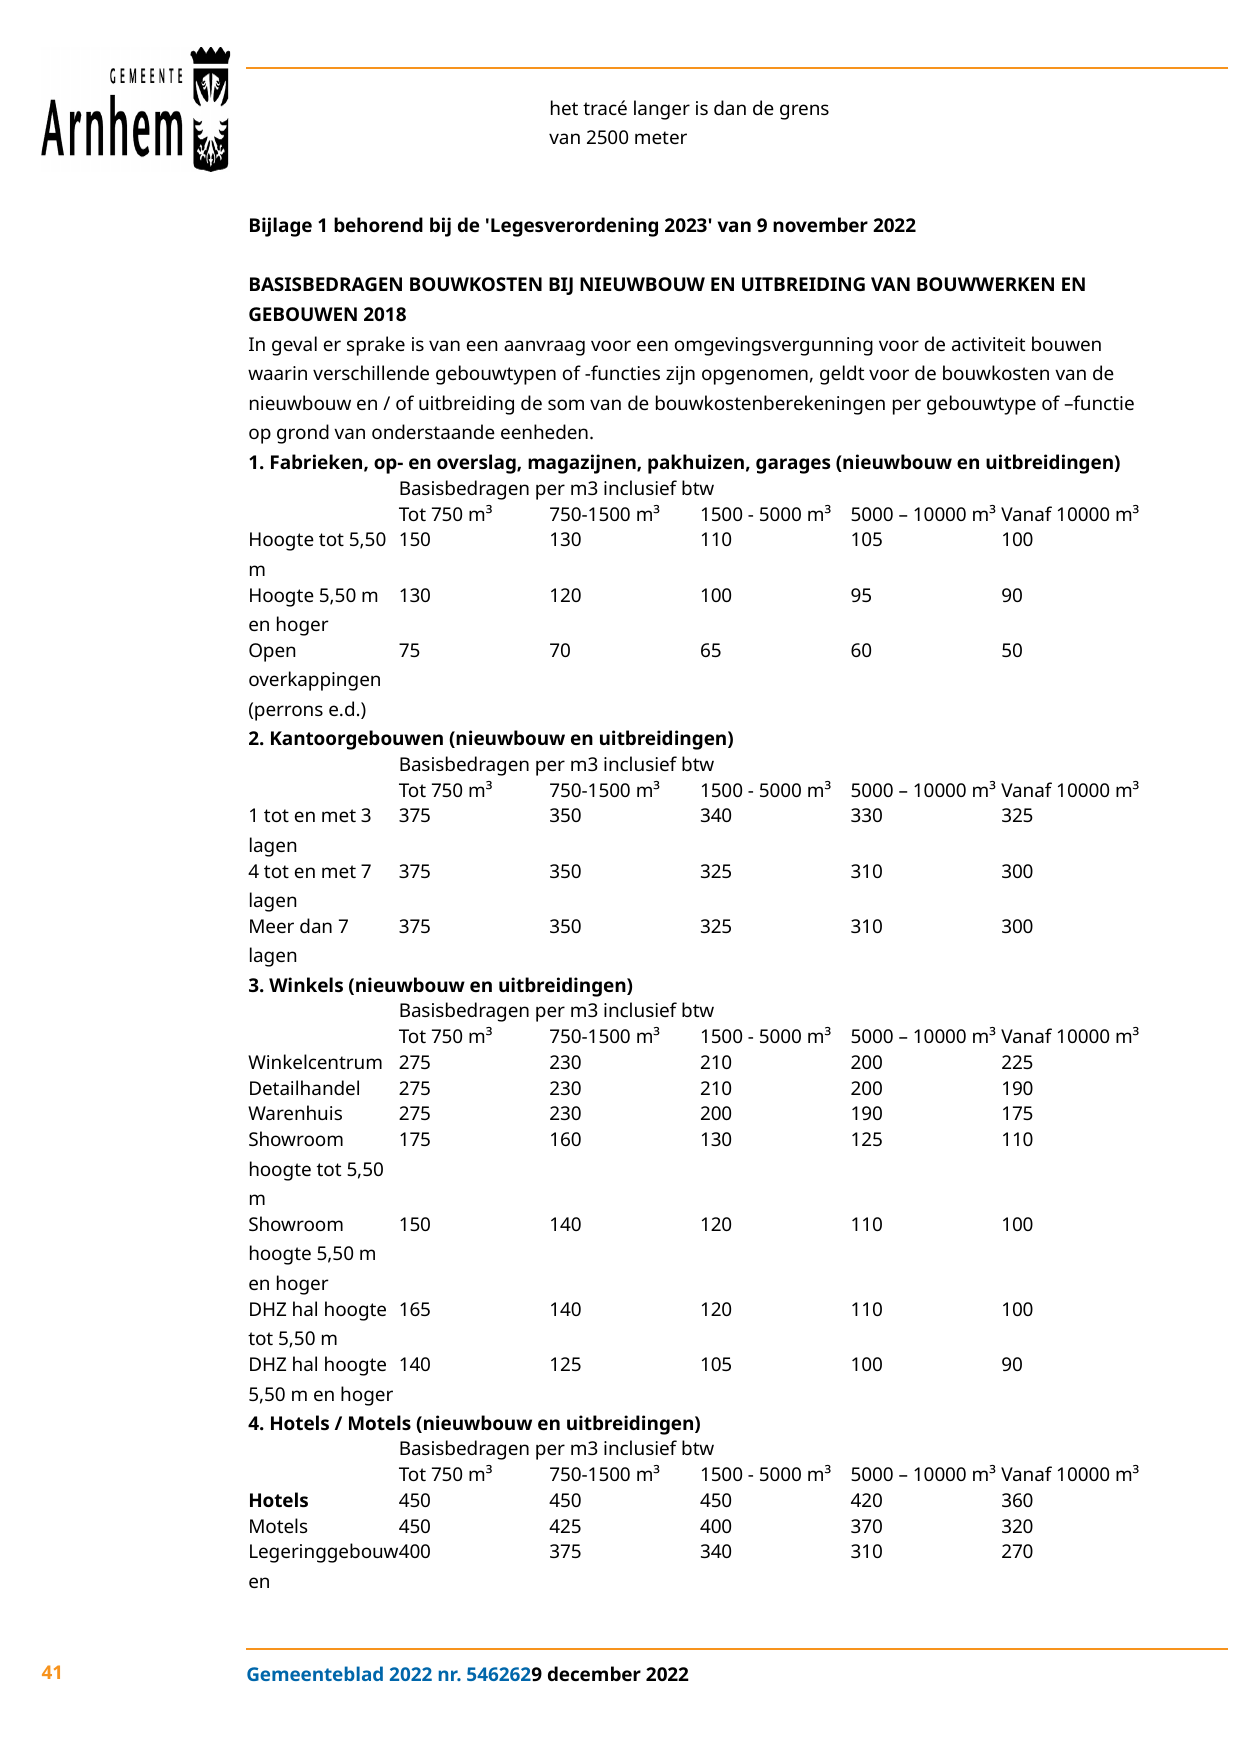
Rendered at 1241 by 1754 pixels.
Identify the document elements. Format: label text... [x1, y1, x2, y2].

table_cell 310 [850, 1539, 1001, 1594]
table_cell 175 [399, 1126, 549, 1211]
text In geval er sprake is van een aanvraag voor een omgevingsvergunning voor de activiteit bouwen waarin verschillende gebouwtypen of -functies zijn opgenomen, geldt voor de bouwkosten van de nieuwbouw en / of uitbreiding de som van de bouwkostenberekeningen per gebouwtype of –functie op grond van onderstaande eenheden. [248, 331, 1152, 445]
table_cell 300 [1001, 913, 1152, 968]
table_header 4. Hotels / Motels (nieuwbouw en uitbreidingen) [248, 1410, 1152, 1436]
table_cell 175 [1001, 1100, 1152, 1126]
table_cell 300 [1001, 858, 1152, 913]
table_cell [248, 1436, 398, 1461]
table_cell 75 [399, 637, 549, 722]
table_cell 310 [850, 913, 1001, 968]
table_cell 310 [850, 858, 1001, 913]
table_cell Tot 750 m³ [399, 1461, 549, 1487]
table_cell 1500 - 5000 m³ [700, 1023, 850, 1049]
picture [41, 47, 231, 172]
table_cell Vanaf 10000 m³ [1001, 1461, 1152, 1487]
table_cell 275 [399, 1100, 549, 1126]
table_cell 450 [399, 1487, 549, 1513]
table_cell 110 [850, 1296, 1001, 1351]
table_cell 750-1500 m³ [549, 1461, 700, 1487]
table_cell 140 [549, 1211, 700, 1296]
table_cell 1500 - 5000 m³ [700, 1461, 850, 1487]
table_cell 100 [1001, 1296, 1152, 1351]
table_cell 230 [549, 1049, 700, 1075]
table_cell 275 [399, 1075, 549, 1100]
table_cell 120 [549, 582, 700, 637]
table_cell [248, 1023, 398, 1049]
table_cell Winkelcentrum [248, 1049, 398, 1075]
table_cell 60 [850, 637, 1001, 722]
table_cell Hoogte tot 5,50 m [248, 526, 398, 582]
table_cell 90 [1001, 1351, 1152, 1407]
table_cell 325 [700, 913, 850, 968]
table_cell Basisbedragen per m3 inclusief btw [399, 1436, 1152, 1461]
table_cell 230 [549, 1075, 700, 1100]
table_cell 400 [399, 1539, 549, 1594]
table_cell 1500 - 5000 m³ [700, 501, 850, 526]
table_cell DHZ hal hoogte 5,50 m en hoger [248, 1351, 398, 1407]
table_cell Vanaf 10000 m³ [1001, 1023, 1152, 1049]
table_cell Tot 750 m³ [399, 777, 549, 802]
table_cell 130 [549, 526, 700, 582]
table_cell 450 [700, 1487, 850, 1513]
table_cell 360 [1001, 1487, 1152, 1513]
table_cell 65 [700, 637, 850, 722]
table_cell Open overkappingen (perrons e.d.) [248, 637, 398, 722]
table_cell 105 [700, 1351, 850, 1407]
table_cell Tot 750 m³ [399, 501, 549, 526]
table_cell 100 [1001, 526, 1152, 582]
table_cell 350 [549, 913, 700, 968]
table_cell [248, 751, 398, 777]
table_cell 160 [549, 1126, 700, 1211]
table_cell 150 [399, 526, 549, 582]
table_cell [248, 1461, 398, 1487]
table_cell 275 [399, 1049, 549, 1075]
table_cell 5000 – 10000 m³ [850, 1023, 1001, 1049]
table_cell 70 [549, 637, 700, 722]
table_cell 100 [850, 1351, 1001, 1407]
table_cell 375 [399, 858, 549, 913]
table_cell 1500 - 5000 m³ [700, 777, 850, 802]
table_cell 400 [700, 1513, 850, 1538]
table_cell 120 [700, 1211, 850, 1296]
table_header 2. Kantoorgebouwen (nieuwbouw en uitbreidingen) [248, 725, 1152, 751]
table_cell 120 [700, 1296, 850, 1351]
table_cell 5000 – 10000 m³ [850, 777, 1001, 802]
table_cell 190 [850, 1100, 1001, 1126]
table_cell 370 [850, 1513, 1001, 1538]
table_cell 200 [700, 1100, 850, 1126]
table_cell 375 [399, 913, 549, 968]
table_cell Vanaf 10000 m³ [1001, 501, 1152, 526]
table_cell 350 [549, 858, 700, 913]
table_cell 110 [1001, 1126, 1152, 1211]
table_cell 340 [700, 803, 850, 858]
table_cell 330 [850, 803, 1001, 858]
table_cell Legeringgebouwen [248, 1539, 398, 1594]
table_cell [248, 998, 398, 1023]
table_cell 50 [1001, 637, 1152, 722]
table_cell 165 [399, 1296, 549, 1351]
table_cell 750-1500 m³ [549, 1023, 700, 1049]
table_cell 200 [850, 1049, 1001, 1075]
table_cell Hoogte 5,50 m en hoger [248, 582, 398, 637]
table_cell 425 [549, 1513, 700, 1538]
text BASISBEDRAGEN BOUWKOSTEN BIJ NIEUWBOUW EN UITBREIDING VAN BOUWWERKEN EN GEBOUWEN 2018 [248, 272, 1152, 327]
table_cell 375 [399, 803, 549, 858]
table_cell 190 [1001, 1075, 1152, 1100]
table_cell 375 [549, 1539, 700, 1594]
table_cell 95 [850, 582, 1001, 637]
table_cell 420 [850, 1487, 1001, 1513]
table_cell Showroom hoogte tot 5,50 m [248, 1126, 398, 1211]
table_cell 320 [1001, 1513, 1152, 1538]
table_cell [248, 95, 549, 150]
table_cell 125 [850, 1126, 1001, 1211]
table_cell 5000 – 10000 m³ [850, 501, 1001, 526]
table_cell 340 [700, 1539, 850, 1594]
table_cell 150 [399, 1211, 549, 1296]
table_cell 130 [399, 582, 549, 637]
table_cell 325 [700, 858, 850, 913]
table_cell 110 [700, 526, 850, 582]
table_cell Motels [248, 1513, 398, 1538]
table_cell Basisbedragen per m3 inclusief btw [399, 751, 1152, 777]
table_cell 125 [549, 1351, 700, 1407]
table_cell Hotels [248, 1487, 398, 1513]
table_cell Basisbedragen per m3 inclusief btw [399, 998, 1152, 1023]
table_cell 100 [1001, 1211, 1152, 1296]
table_cell het tracé langer is dan de grens van 2500 meter [549, 95, 850, 150]
table_cell 450 [549, 1487, 700, 1513]
table_cell [248, 475, 398, 501]
table_cell 90 [1001, 582, 1152, 637]
table_cell 100 [700, 582, 850, 637]
text Bijlage 1 behorend bij de 'Legesverordening 2023' van 9 november 2022 [248, 212, 1152, 238]
table_cell DHZ hal hoogte tot 5,50 m [248, 1296, 398, 1351]
table_cell Meer dan 7 lagen [248, 913, 398, 968]
table_cell 140 [549, 1296, 700, 1351]
table_cell 750-1500 m³ [549, 777, 700, 802]
table_header 3. Winkels (nieuwbouw en uitbreidingen) [248, 972, 1152, 997]
table_cell [850, 95, 1152, 150]
table_cell 210 [700, 1075, 850, 1100]
table_cell [248, 501, 398, 526]
table_cell 450 [399, 1513, 549, 1538]
table_cell 4 tot en met 7 lagen [248, 858, 398, 913]
table_cell 5000 – 10000 m³ [850, 1461, 1001, 1487]
table_cell Vanaf 10000 m³ [1001, 777, 1152, 802]
table_cell 200 [850, 1075, 1001, 1100]
table_cell Detailhandel [248, 1075, 398, 1100]
table_cell 210 [700, 1049, 850, 1075]
table_cell 225 [1001, 1049, 1152, 1075]
table_cell Basisbedragen per m3 inclusief btw [399, 475, 1152, 501]
table_cell 1 tot en met 3 lagen [248, 803, 398, 858]
table_cell 105 [850, 526, 1001, 582]
table_cell [248, 777, 398, 802]
table_cell Warenhuis [248, 1100, 398, 1126]
table_cell 110 [850, 1211, 1001, 1296]
table_header 1. Fabrieken, op- en overslag, magazijnen, pakhuizen, garages (nieuwbouw en uitbreidingen) [248, 449, 1152, 475]
table_cell 230 [549, 1100, 700, 1126]
table_cell 750-1500 m³ [549, 501, 700, 526]
table_cell 130 [700, 1126, 850, 1211]
table_cell 325 [1001, 803, 1152, 858]
table_cell Tot 750 m³ [399, 1023, 549, 1049]
table_cell 270 [1001, 1539, 1152, 1594]
table_cell 350 [549, 803, 700, 858]
table_cell Showroom hoogte 5,50 m en hoger [248, 1211, 398, 1296]
table_cell 140 [399, 1351, 549, 1407]
